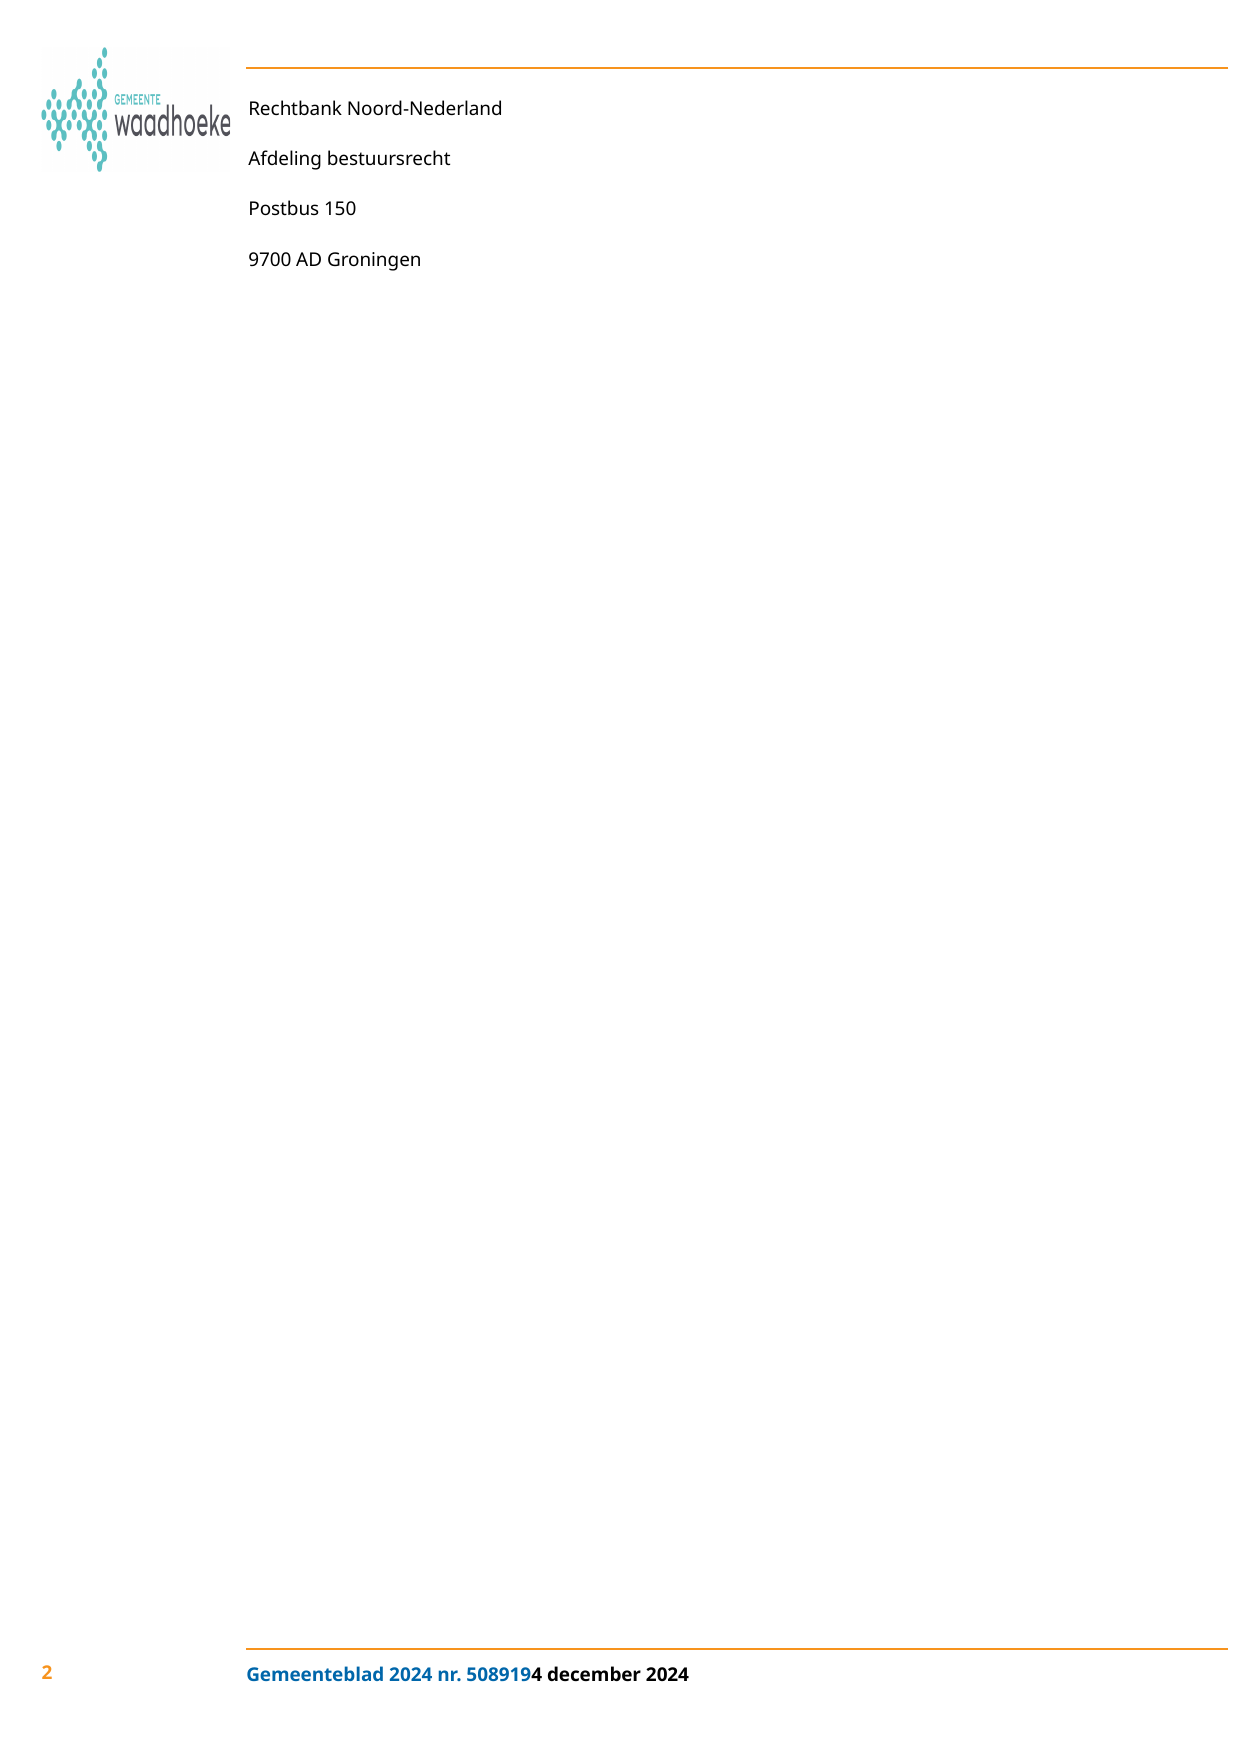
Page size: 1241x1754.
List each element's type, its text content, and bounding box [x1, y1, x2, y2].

text Afdeling bestuursrecht [248, 145, 1152, 171]
text 9700 AD Groningen [248, 246, 1152, 272]
text Rechtbank Noord-Nederland [248, 95, 1152, 121]
picture [41, 47, 231, 172]
text Postbus 150 [248, 196, 1152, 221]
